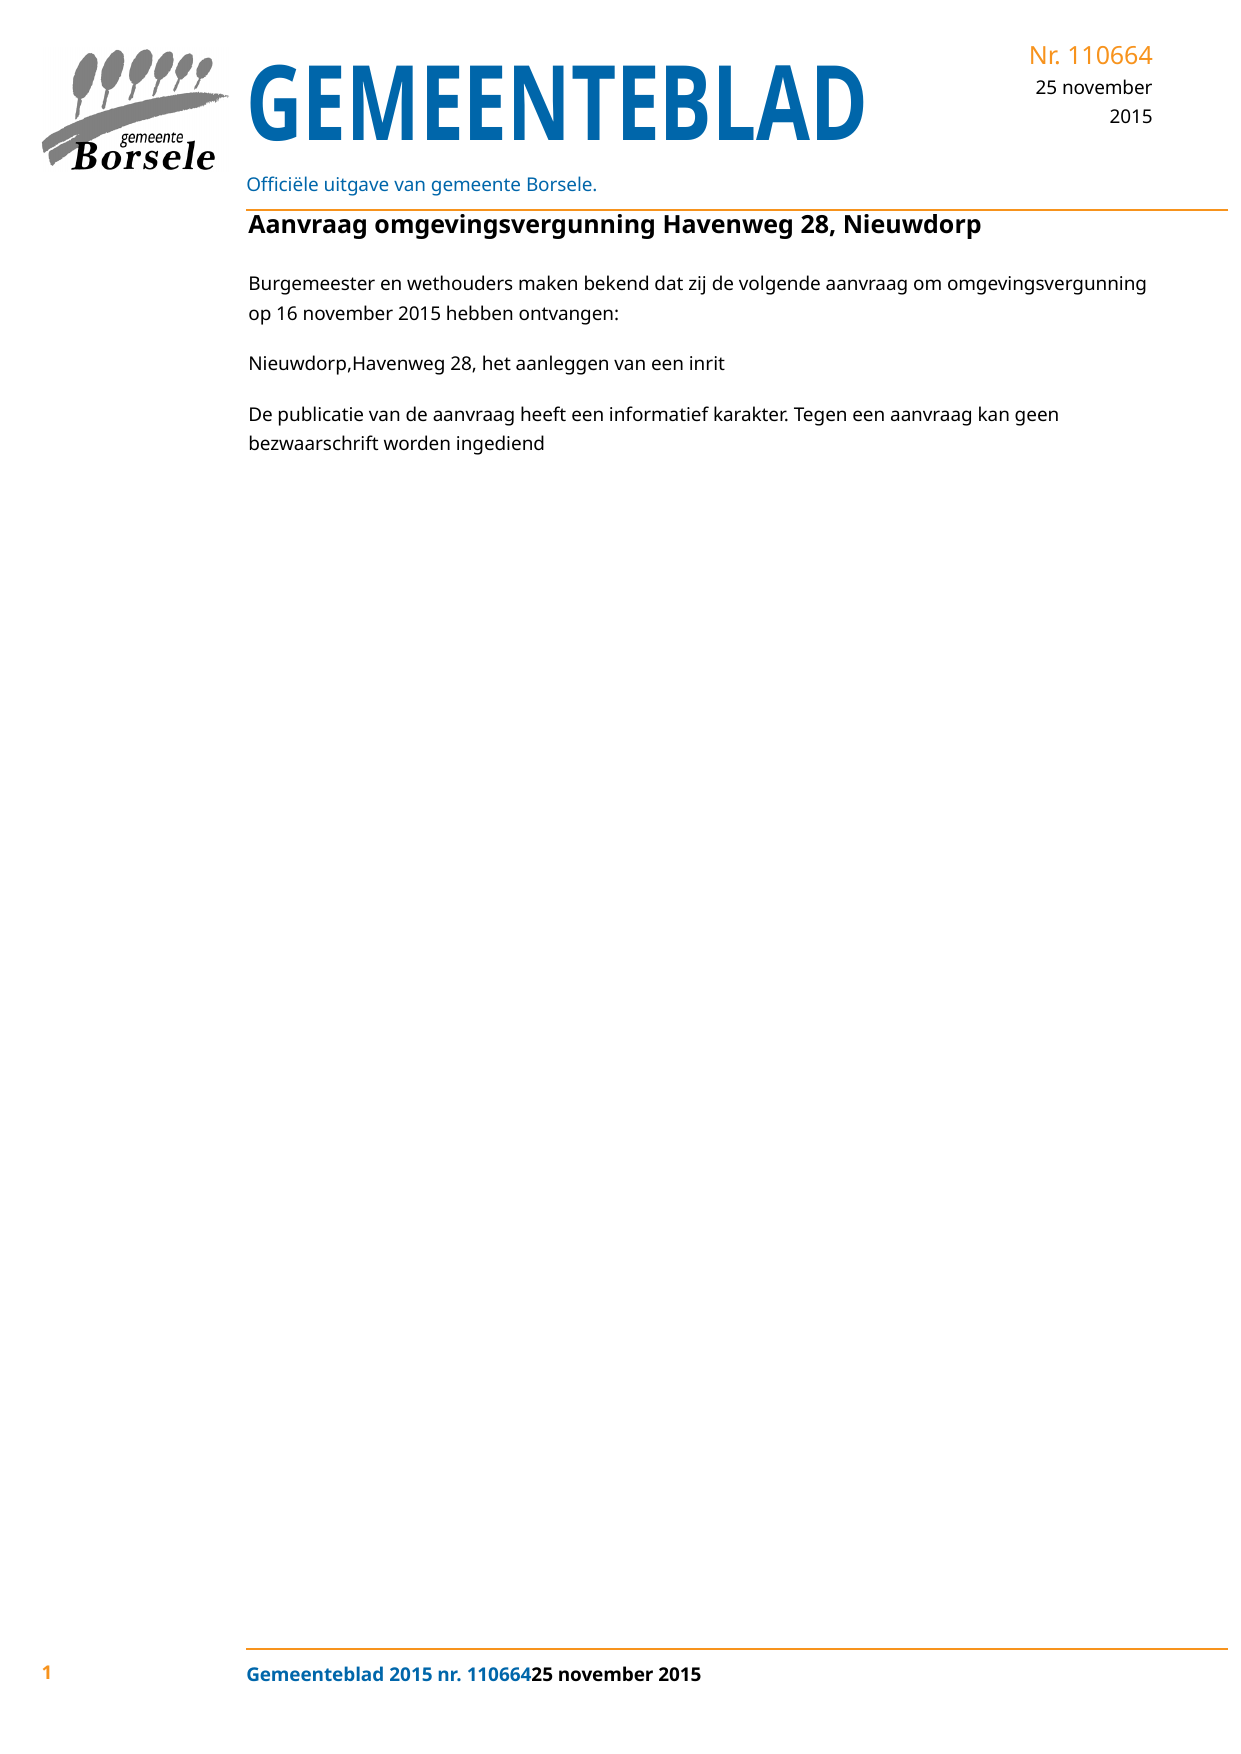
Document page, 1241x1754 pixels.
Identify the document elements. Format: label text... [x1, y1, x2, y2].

picture [41, 47, 231, 172]
text Nieuwdorp,Havenweg 28, het aanleggen van een inrit [248, 350, 1152, 376]
text Burgemeester en wethouders maken bekend dat zij de volgende aanvraag om omgevingsvergunning op 16 november 2015 hebben ontvangen: [248, 270, 1152, 326]
text De publicatie van de aanvraag heeft een informatief karakter. Tegen een aanvraag kan geen bezwaarschrift worden ingediend [248, 401, 1152, 456]
text Aanvraag omgevingsvergunning Havenweg 28, Nieuwdorp [248, 211, 1152, 241]
